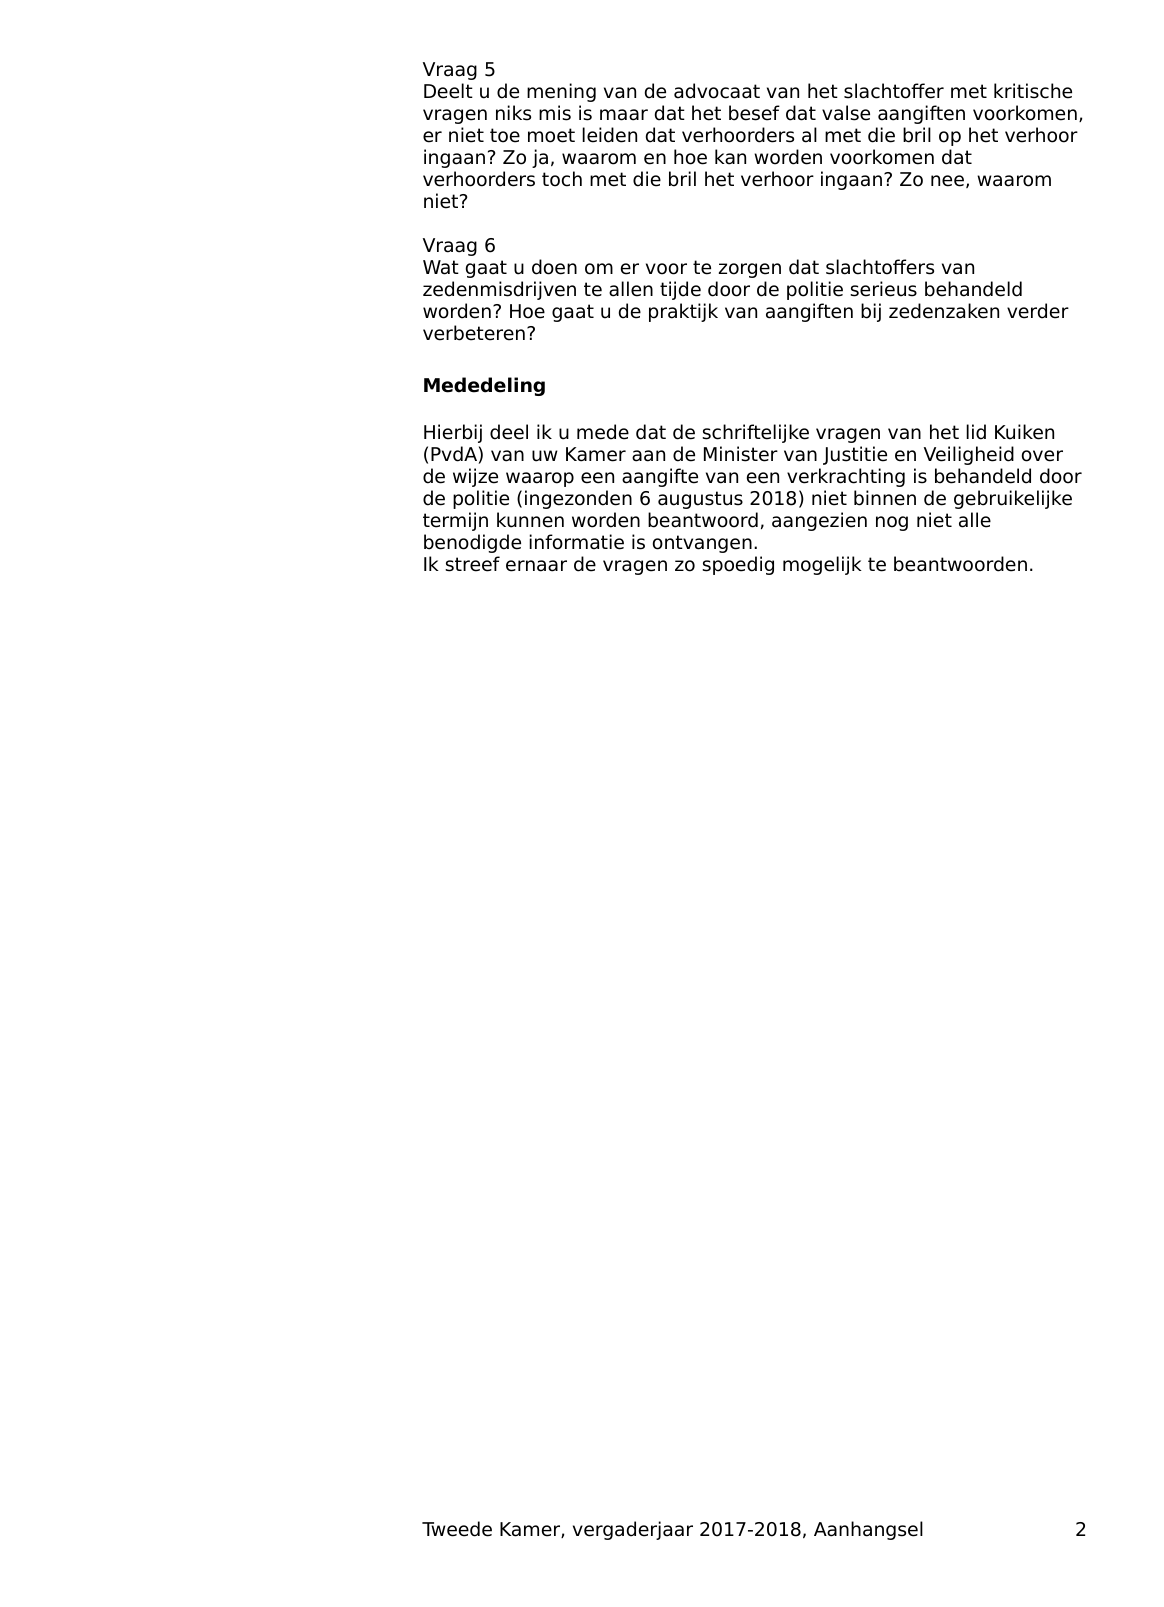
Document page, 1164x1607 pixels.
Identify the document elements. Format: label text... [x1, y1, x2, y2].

text Wat gaat u doen om er voor te zorgen dat slachtoffers van zedenmisdrijven te allen tijde door de politie serieus behandeld worden? Hoe gaat u de praktijk van aangiften bij zedenzaken verder verbeteren? [422, 257, 1087, 345]
subtitle Mededeling [422, 375, 1087, 397]
text Hierbij deel ik u mede dat de schriftelijke vragen van het lid Kuiken (PvdA) van uw Kamer aan de Minister van Justitie en Veiligheid over de wijze waarop een aangifte van een verkrachting is behandeld door de politie (ingezonden 6 augustus 2018) niet binnen de gebruikelijke termijn kunnen worden beantwoord, aangezien nog niet alle benodigde informatie is ontvangen. [422, 422, 1087, 554]
text Vraag 5 [422, 59, 1087, 81]
text Deelt u de mening van de advocaat van het slachtoffer met kritische vragen niks mis is maar dat het besef dat valse aangiften voorkomen, er niet toe moet leiden dat verhoorders al met die bril op het verhoor ingaan? Zo ja, waarom en hoe kan worden voorkomen dat verhoorders toch met die bril het verhoor ingaan? Zo nee, waarom niet? [422, 81, 1087, 213]
text Ik streef ernaar de vragen zo spoedig mogelijk te beantwoorden. [422, 554, 1087, 576]
text Vraag 6 [422, 235, 1087, 257]
